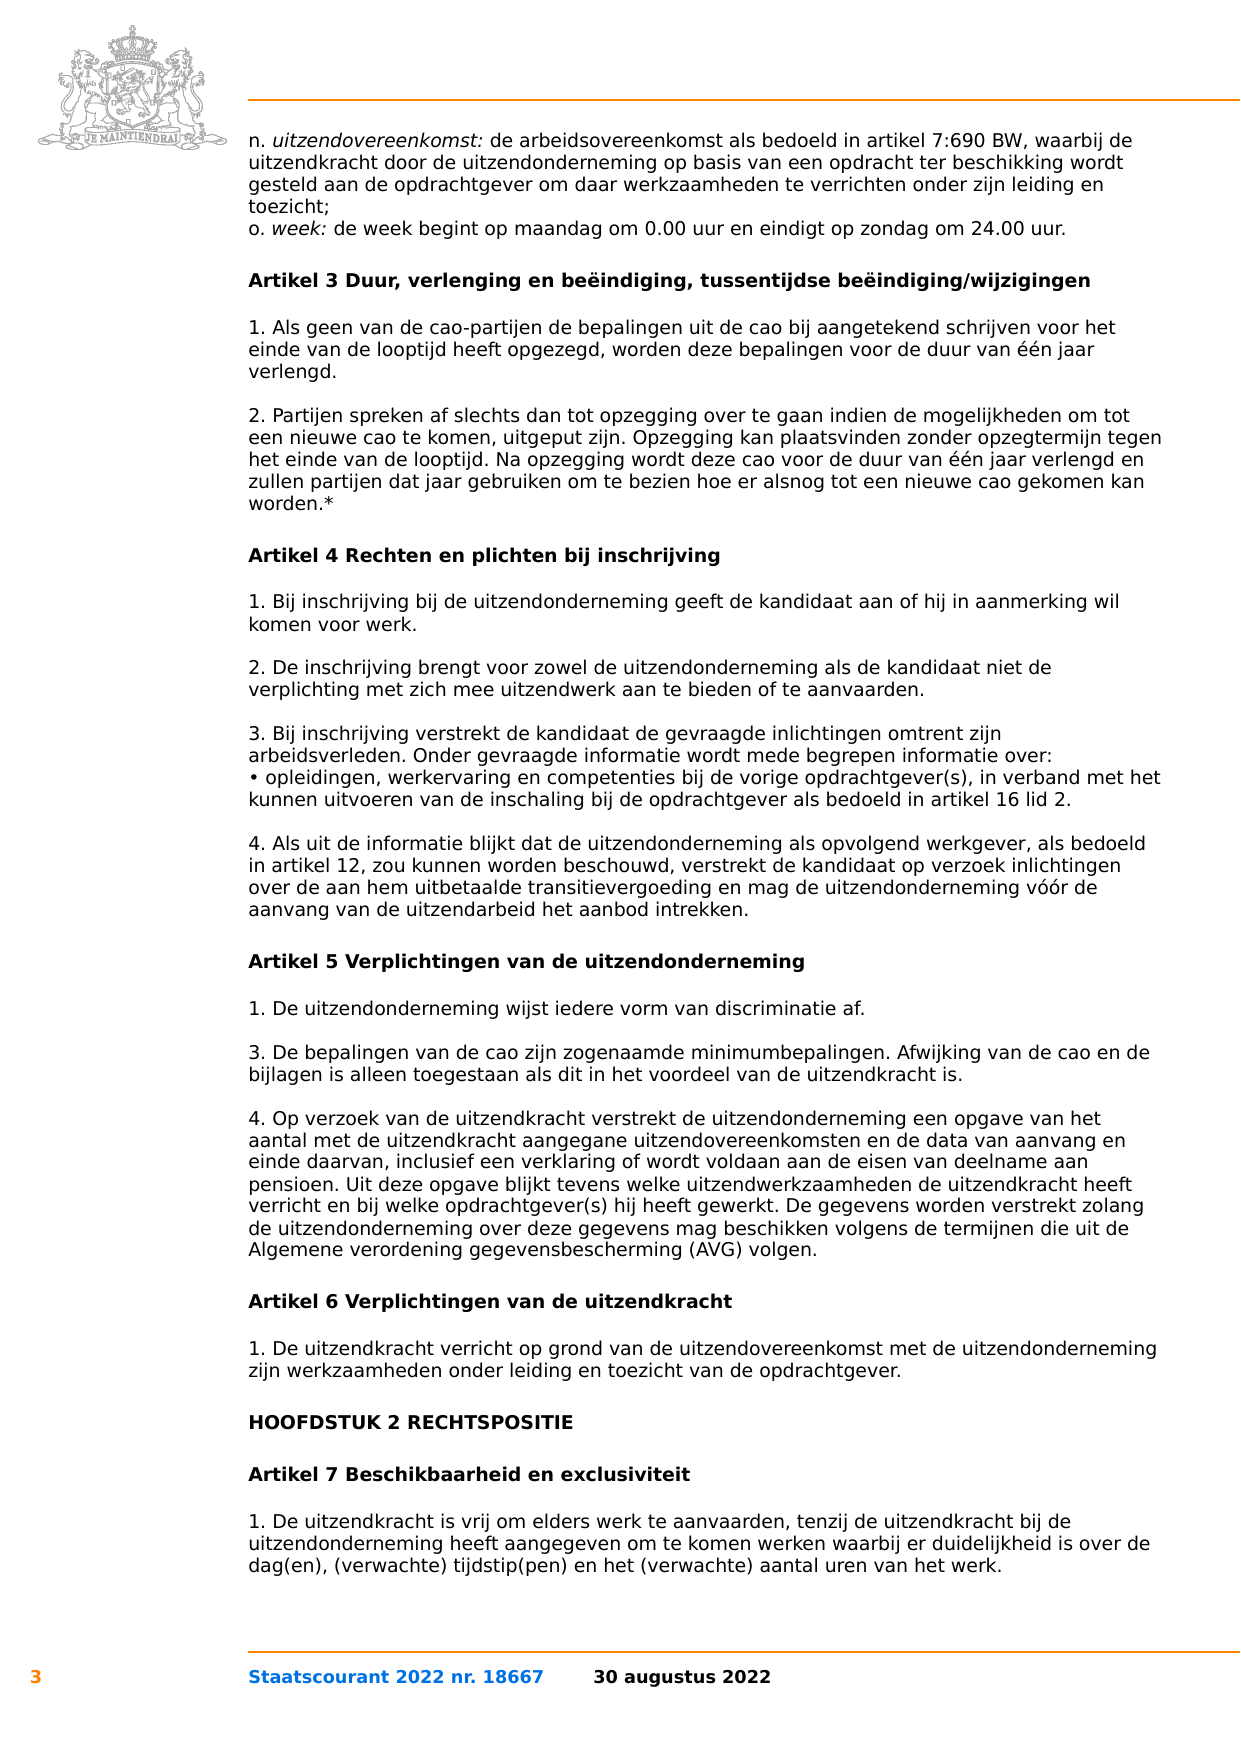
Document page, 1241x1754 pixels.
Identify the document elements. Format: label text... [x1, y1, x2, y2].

text 4. Op verzoek van de uitzendkracht verstrekt de uitzendonderneming een opgave van het aantal met de uitzendkracht aangegane uitzendovereenkomsten en de data van aanvang en einde daarvan, inclusief een verklaring of wordt voldaan aan de eisen van deelname aan pensioen. Uit deze opgave blijkt tevens welke uitzendwerkzaamheden de uitzendkracht heeft verricht en bij welke opdrachtgever(s) hij heeft gewerkt. De gegevens worden verstrekt zolang de uitzendonderneming over deze gegevens mag beschikken volgens de termijnen die uit de Algemene verordening gegevensbescherming (AVG) volgen. [248, 1107, 1163, 1261]
text 4. Als uit de informatie blijkt dat de uitzendonderneming als opvolgend werkgever, als bedoeld in artikel 12, zou kunnen worden beschouwd, verstrekt de kandidaat op verzoek inlichtingen over de aan hem uitbetaalde transitievergoeding en mag de uitzendonderneming vóór de aanvang van de uitzendarbeid het aanbod intrekken. [248, 833, 1163, 921]
subtitle Artikel 5 Verplichtingen van de uitzendonderneming [248, 951, 1163, 973]
text • opleidingen, werkervaring en competenties bij de vorige opdrachtgever(s), in verband met het kunnen uitvoeren van de inschaling bij de opdrachtgever als bedoeld in artikel 16 lid 2. [248, 767, 1163, 811]
subtitle Artikel 6 Verplichtingen van de uitzendkracht [248, 1291, 1163, 1313]
text 3. Bij inschrijving verstrekt de kandidaat de gevraagde inlichtingen omtrent zijn arbeidsverleden. Onder gevraagde informatie wordt mede begrepen informatie over: [248, 723, 1163, 767]
text n. uitzendovereenkomst: de arbeidsovereenkomst als bedoeld in artikel 7:690 BW, waarbij de uitzendkracht door de uitzendonderneming op basis van een opdracht ter beschikking wordt gesteld aan de opdrachtgever om daar werkzaamheden te verrichten onder zijn leiding en toezicht; [248, 130, 1163, 218]
text o. week: de week begint op maandag om 0.00 uur en eindigt op zondag om 24.00 uur. [248, 218, 1163, 240]
text 2. Partijen spreken af slechts dan tot opzegging over te gaan indien de mogelijkheden om tot een nieuwe cao te komen, uitgeput zijn. Opzegging kan plaatsvinden zonder opzegtermijn tegen het einde van de looptijd. Na opzegging wordt deze cao voor de duur van één jaar verlengd en zullen partijen dat jaar gebruiken om te bezien hoe er alsnog tot een nieuwe cao gekomen kan worden.* [248, 404, 1163, 514]
text 1. De uitzendkracht verricht op grond van de uitzendovereenkomst met de uitzendonderneming zijn werkzaamheden onder leiding en toezicht van de opdrachtgever. [248, 1338, 1163, 1382]
text 1. De uitzendkracht is vrij om elders werk te aanvaarden, tenzij de uitzendkracht bij de uitzendonderneming heeft aangegeven om te komen werken waarbij er duidelijkheid is over de dag(en), (verwachte) tijdstip(pen) en het (verwachte) aantal uren van het werk. [248, 1511, 1163, 1577]
text 1. Als geen van de cao-partijen de bepalingen uit de cao bij aangetekend schrijven voor het einde van de looptijd heeft opgezegd, worden deze bepalingen voor de duur van één jaar verlengd. [248, 317, 1163, 383]
subtitle Artikel 7 Beschikbaarheid en exclusiviteit [248, 1464, 1163, 1486]
text 1. Bij inschrijving bij de uitzendonderneming geeft de kandidaat aan of hij in aanmerking wil komen voor werk. [248, 591, 1163, 635]
subtitle Artikel 4 Rechten en plichten bij inschrijving [248, 544, 1163, 566]
picture [38, 25, 227, 150]
text 3. De bepalingen van de cao zijn zogenaamde minimumbepalingen. Afwijking van de cao en de bijlagen is alleen toegestaan als dit in het voordeel van de uitzendkracht is. [248, 1042, 1163, 1086]
text 2. De inschrijving brengt voor zowel de uitzendonderneming als de kandidaat niet de verplichting met zich mee uitzendwerk aan te bieden of te aanvaarden. [248, 657, 1163, 701]
text 1. De uitzendonderneming wijst iedere vorm van discriminatie af. [248, 998, 1163, 1020]
subtitle HOOFDSTUK 2 RECHTSPOSITIE [248, 1412, 1163, 1434]
subtitle Artikel 3 Duur, verlenging en beëindiging, tussentijdse beëindiging/wijzigingen [248, 270, 1163, 292]
